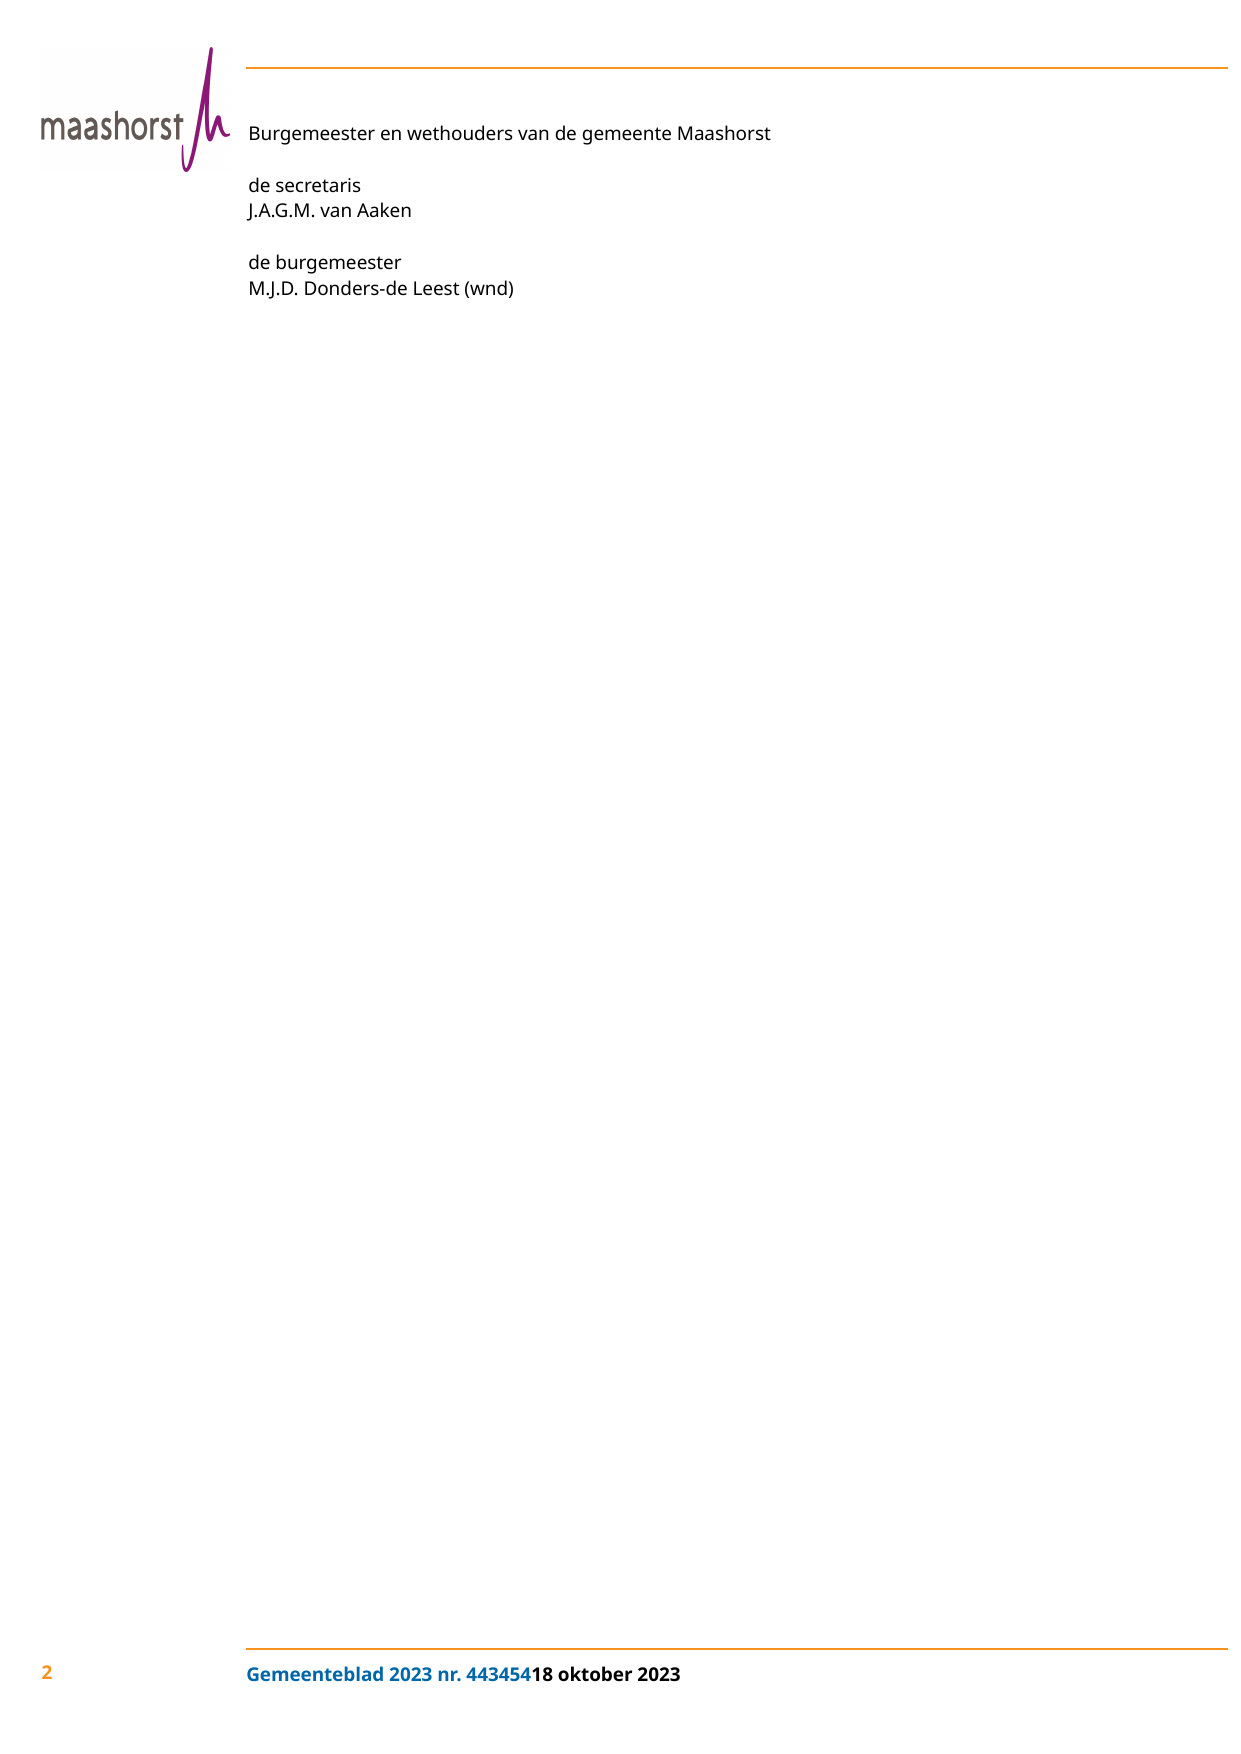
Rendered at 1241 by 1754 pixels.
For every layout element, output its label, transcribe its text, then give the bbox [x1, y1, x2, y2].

text J.A.G.M. van Aaken [248, 198, 1152, 223]
picture [41, 47, 231, 172]
text M.J.D. Donders-de Leest (wnd) [248, 275, 1152, 301]
text Burgemeester en wethouders van de gemeente Maashorst [248, 121, 1152, 146]
text de secretaris [248, 172, 1152, 198]
text de burgemeester [248, 249, 1152, 275]
